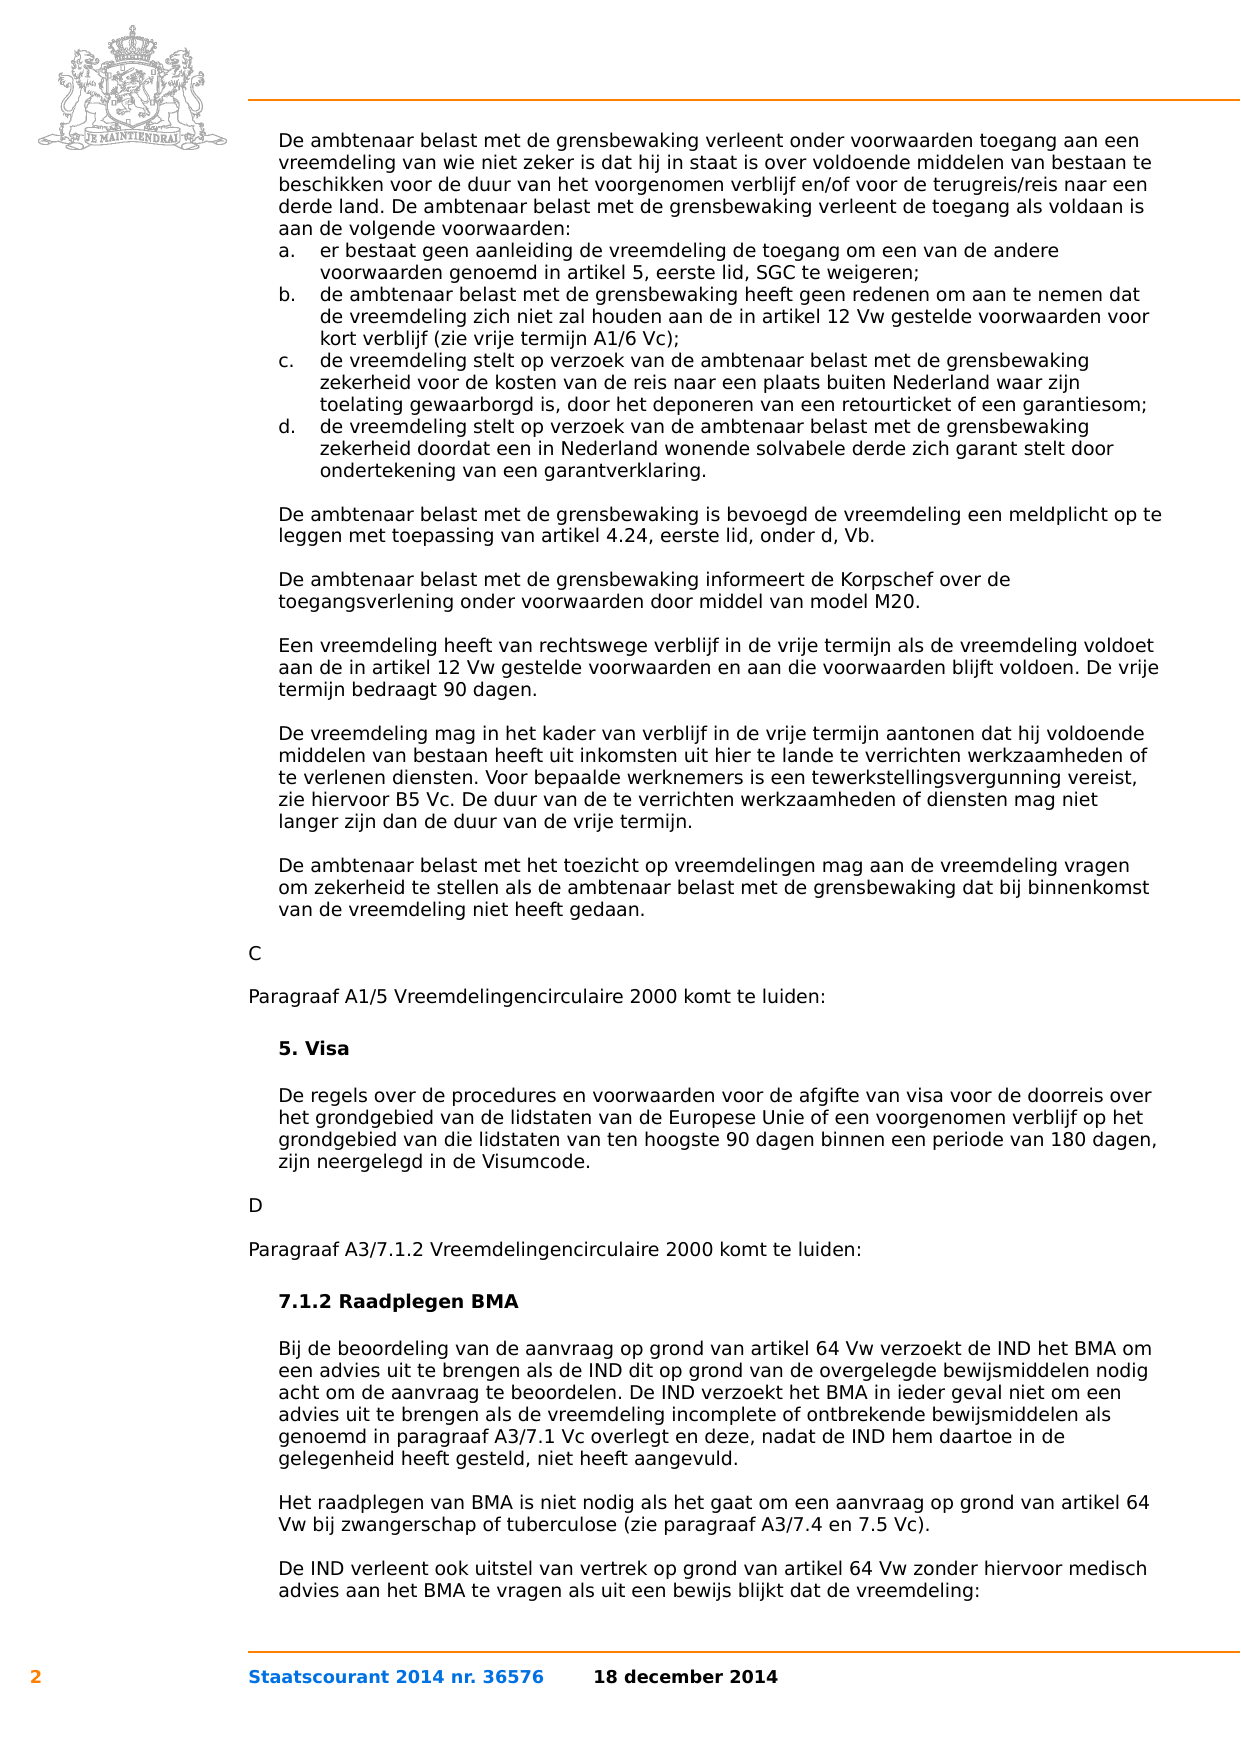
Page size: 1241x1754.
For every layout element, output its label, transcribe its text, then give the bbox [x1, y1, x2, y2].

text De ambtenaar belast met de grensbewaking informeert de Korpschef over de toegangsverlening onder voorwaarden door middel van model M20. [278, 569, 1163, 613]
text C [248, 942, 1163, 964]
text Het raadplegen van BMA is niet nodig als het gaat om een aanvraag op grond van artikel 64 Vw bij zwangerschap of tuberculose (zie paragraaf A3/7.4 en 7.5 Vc). [278, 1492, 1163, 1536]
text De regels over de procedures en voorwaarden voor de afgifte van visa voor de doorreis over het grondgebied van de lidstaten van de Europese Unie of een voorgenomen verblijf op het grondgebied van die lidstaten van ten hoogste 90 dagen binnen een periode van 180 dagen, zijn neergelegd in de Visumcode. [278, 1085, 1163, 1173]
subtitle 5. Visa [278, 1038, 1163, 1060]
subtitle 7.1.2 Raadplegen BMA [278, 1291, 1163, 1313]
text De IND verleent ook uitstel van vertrek op grond van artikel 64 Vw zonder hiervoor medisch advies aan het BMA te vragen als uit een bewijs blijkt dat de vreemdeling: [278, 1557, 1163, 1601]
text b. de ambtenaar belast met de grensbewaking heeft geen redenen om aan te nemen dat de vreemdeling zich niet zal houden aan de in artikel 12 Vw gestelde voorwaarden voor kort verblijf (zie vrije termijn A1/6 Vc); [278, 284, 1163, 350]
text Paragraaf A1/5 Vreemdelingencirculaire 2000 komt te luiden: [248, 986, 1163, 1008]
text Een vreemdeling heeft van rechtswege verblijf in de vrije termijn als de vreemdeling voldoet aan de in artikel 12 Vw gestelde voorwaarden en aan die voorwaarden blijft voldoen. De vrije termijn bedraagt 90 dagen. [278, 635, 1163, 701]
text c. de vreemdeling stelt op verzoek van de ambtenaar belast met de grensbewaking zekerheid voor de kosten van de reis naar een plaats buiten Nederland waar zijn toelating gewaarborgd is, door het deponeren van een retourticket of een garantiesom; [278, 350, 1163, 416]
text D [248, 1195, 1163, 1217]
text a. er bestaat geen aanleiding de vreemdeling de toegang om een van de andere voorwaarden genoemd in artikel 5, eerste lid, SGC te weigeren; [278, 240, 1163, 284]
text De ambtenaar belast met de grensbewaking is bevoegd de vreemdeling een meldplicht op te leggen met toepassing van artikel 4.24, eerste lid, onder d, Vb. [278, 503, 1163, 547]
picture [38, 25, 227, 150]
text De ambtenaar belast met de grensbewaking verleent onder voorwaarden toegang aan een vreemdeling van wie niet zeker is dat hij in staat is over voldoende middelen van bestaan te beschikken voor de duur van het voorgenomen verblijf en/of voor de terugreis/reis naar een derde land. De ambtenaar belast met de grensbewaking verleent de toegang als voldaan is aan de volgende voorwaarden: [278, 130, 1163, 240]
text Paragraaf A3/7.1.2 Vreemdelingencirculaire 2000 komt te luiden: [248, 1239, 1163, 1261]
text De ambtenaar belast met het toezicht op vreemdelingen mag aan de vreemdeling vragen om zekerheid te stellen als de ambtenaar belast met de grensbewaking dat bij binnenkomst van de vreemdeling niet heeft gedaan. [278, 855, 1163, 921]
text Bij de beoordeling van de aanvraag op grond van artikel 64 Vw verzoekt de IND het BMA om een advies uit te brengen als de IND dit op grond van de overgelegde bewijsmiddelen nodig acht om de aanvraag te beoordelen. De IND verzoekt het BMA in ieder geval niet om een advies uit te brengen als de vreemdeling incomplete of ontbrekende bewijsmiddelen als genoemd in paragraaf A3/7.1 Vc overlegt en deze, nadat de IND hem daartoe in de gelegenheid heeft gesteld, niet heeft aangevuld. [278, 1338, 1163, 1470]
text De vreemdeling mag in het kader van verblijf in de vrije termijn aantonen dat hij voldoende middelen van bestaan heeft uit inkomsten uit hier te lande te verrichten werkzaamheden of te verlenen diensten. Voor bepaalde werknemers is een tewerkstellingsvergunning vereist, zie hiervoor B5 Vc. De duur van de te verrichten werkzaamheden of diensten mag niet langer zijn dan de duur van de vrije termijn. [278, 723, 1163, 833]
text d. de vreemdeling stelt op verzoek van de ambtenaar belast met de grensbewaking zekerheid doordat een in Nederland wonende solvabele derde zich garant stelt door ondertekening van een garantverklaring. [278, 416, 1163, 482]
